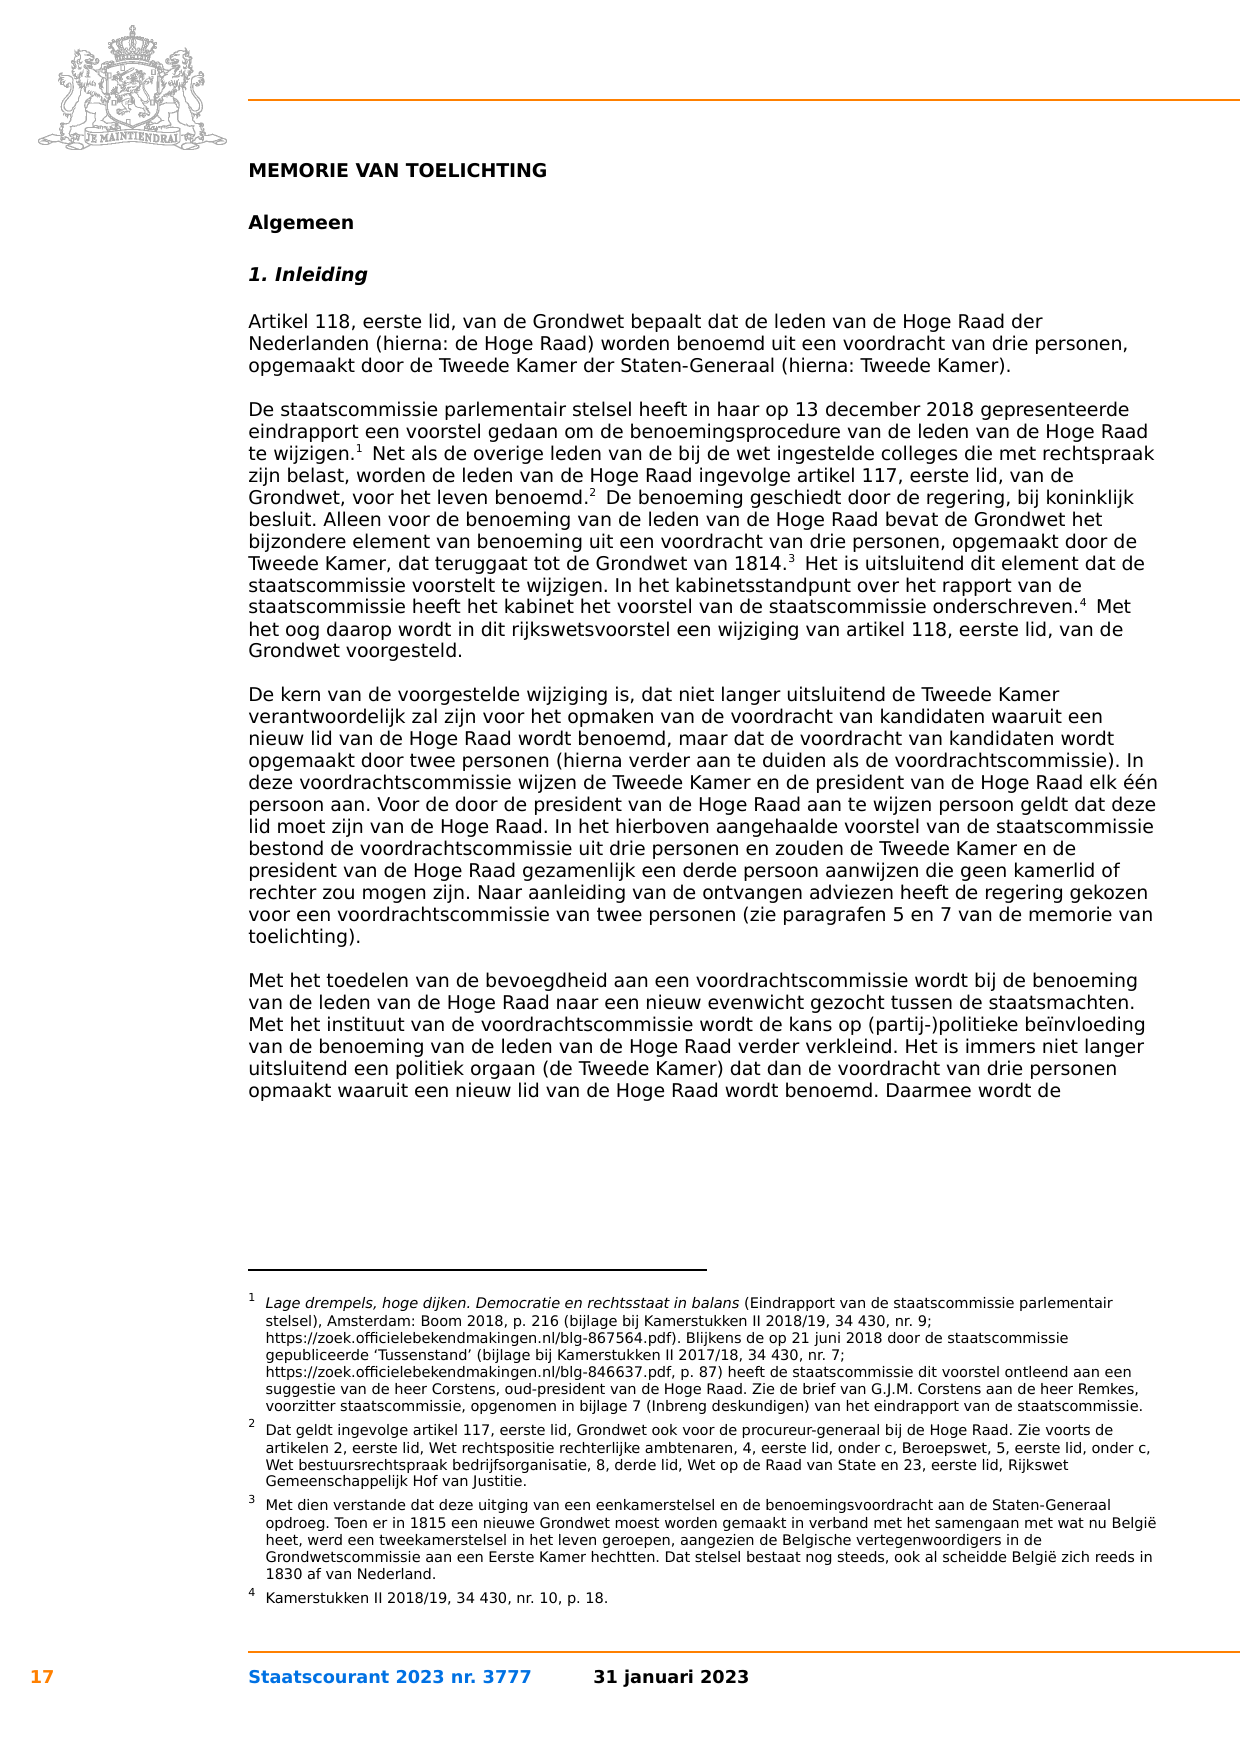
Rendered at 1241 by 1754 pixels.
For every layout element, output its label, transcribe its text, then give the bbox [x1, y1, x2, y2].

text Lage drempels, hoge dijken. Democratie en rechtsstaat in balans (Eindrapport van de staatscommissie parlementair stelsel), Amsterdam: Boom 2018, p. 216 (bijlage bij Kamerstukken II 2018/19, 34 430, nr. 9; https://zoek.officielebekendmakingen.nl/blg-867564.pdf). Blijkens de op 21 juni 2018 door de staatscommissie gepubliceerde ‘Tussenstand’ (bijlage bij Kamerstukken II 2017/18, 34 430, nr. 7; https://zoek.officielebekendmakingen.nl/blg-846637.pdf, p. 87) heeft de staatscommissie dit voorstel ontleend aan een suggestie van de heer Corstens, oud-president van de Hoge Raad. Zie de brief van G.J.M. Corstens aan de heer Remkes, voorzitter staatscommissie, opgenomen in bijlage 7 (Inbreng deskundigen) van het eindrapport van de staatscommissie. [248, 1291, 1163, 1415]
subtitle 1. Inleiding [248, 264, 1163, 286]
text Kamerstukken II 2018/19, 34 430, nr. 10, p. 18. [248, 1586, 1163, 1608]
subtitle Algemeen [248, 212, 1163, 234]
text Dat geldt ingevolge artikel 117, eerste lid, Grondwet ook voor de procureur-generaal bij de Hoge Raad. Zie voorts de artikelen 2, eerste lid, Wet rechtspositie rechterlijke ambtenaren, 4, eerste lid, onder c, Beroepswet, 5, eerste lid, onder c, Wet bestuursrechtspraak bedrijfsorganisatie, 8, derde lid, Wet op de Raad van State en 23, eerste lid, Rijkswet Gemeenschappelijk Hof van Justitie. [248, 1418, 1163, 1490]
text De staatscommissie parlementair stelsel heeft in haar op 13 december 2018 gepresenteerde eindrapport een voorstel gedaan om de benoemingsprocedure van de leden van de Hoge Raad te wijzigen. Net als de overige leden van de bij de wet ingestelde colleges die met rechtspraak zijn belast, worden de leden van de Hoge Raad ingevolge artikel 117, eerste lid, van de Grondwet, voor het leven benoemd. De benoeming geschiedt door de regering, bij koninklijk besluit. Alleen voor de benoeming van de leden van de Hoge Raad bevat de Grondwet het bijzondere element van benoeming uit een voordracht van drie personen, opgemaakt door de Tweede Kamer, dat teruggaat tot de Grondwet van 1814. Het is uitsluitend dit element dat de staatscommissie voorstelt te wijzigen. In het kabinetsstandpunt over het rapport van de staatscommissie heeft het kabinet het voorstel van de staatscommissie onderschreven. Met het oog daarop wordt in dit rijkswetsvoorstel een wijziging van artikel 118, eerste lid, van de Grondwet voorgesteld. [248, 399, 1163, 662]
text Artikel 118, eerste lid, van de Grondwet bepaalt dat de leden van de Hoge Raad der Nederlanden (hierna: de Hoge Raad) worden benoemd uit een voordracht van drie personen, opgemaakt door de Tweede Kamer der Staten-Generaal (hierna: Tweede Kamer). [248, 311, 1163, 377]
text Met dien verstande dat deze uitging van een eenkamerstelsel en de benoemingsvoordracht aan de Staten-Generaal opdroeg. Toen er in 1815 een nieuwe Grondwet moest worden gemaakt in verband met het samengaan met wat nu België heet, werd een tweekamerstelsel in het leven geroepen, aangezien de Belgische vertegenwoordigers in de Grondwetscommissie aan een Eerste Kamer hechtten. Dat stelsel bestaat nog steeds, ook al scheidde België zich reeds in 1830 af van Nederland. [248, 1493, 1163, 1583]
picture [38, 25, 227, 150]
subtitle MEMORIE VAN TOELICHTING [248, 160, 1163, 182]
text Met het toedelen van de bevoegdheid aan een voordrachtscommissie wordt bij de benoeming van de leden van de Hoge Raad naar een nieuw evenwicht gezocht tussen de staatsmachten. Met het instituut van de voordrachtscommissie wordt de kans op (partij-)politieke beïnvloeding van de benoeming van de leden van de Hoge Raad verder verkleind. Het is immers niet langer uitsluitend een politiek orgaan (de Tweede Kamer) dat dan de voordracht van drie personen opmaakt waaruit een nieuw lid van de Hoge Raad wordt benoemd. Daarmee wordt de [248, 970, 1163, 1124]
text De kern van de voorgestelde wijziging is, dat niet langer uitsluitend de Tweede Kamer verantwoordelijk zal zijn voor het opmaken van de voordracht van kandidaten waaruit een nieuw lid van de Hoge Raad wordt benoemd, maar dat de voordracht van kandidaten wordt opgemaakt door twee personen (hierna verder aan te duiden als de voordrachtscommissie). In deze voordrachtscommissie wijzen de Tweede Kamer en de president van de Hoge Raad elk één persoon aan. Voor de door de president van de Hoge Raad aan te wijzen persoon geldt dat deze lid moet zijn van de Hoge Raad. In het hierboven aangehaalde voorstel van de staatscommissie bestond de voordrachtscommissie uit drie personen en zouden de Tweede Kamer en de president van de Hoge Raad gezamenlijk een derde persoon aanwijzen die geen kamerlid of rechter zou mogen zijn. Naar aanleiding van de ontvangen adviezen heeft de regering gekozen voor een voordrachtscommissie van twee personen (zie paragrafen 5 en 7 van de memorie van toelichting). [248, 684, 1163, 948]
